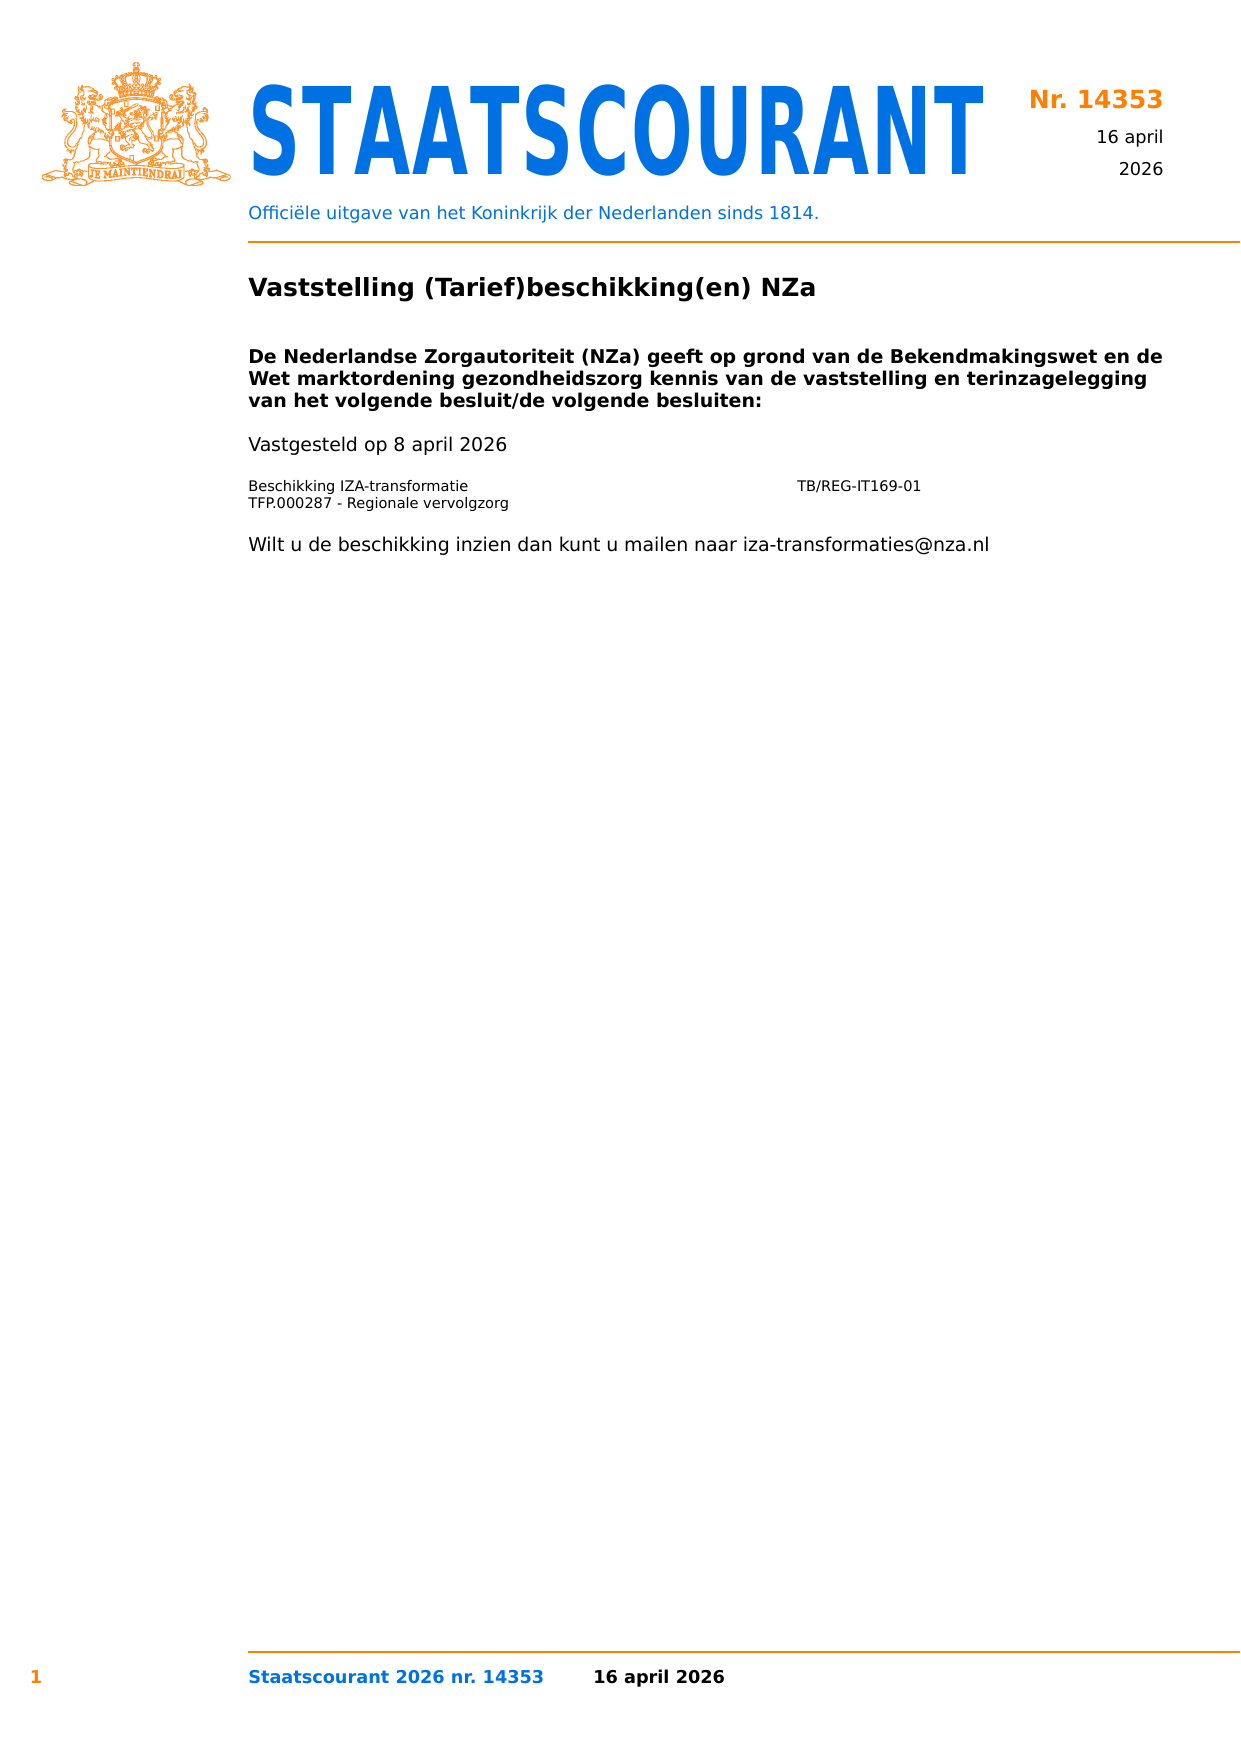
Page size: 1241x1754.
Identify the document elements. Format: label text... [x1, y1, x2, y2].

table_cell Officiële uitgave van het Koninkrijk der Nederlanden sinds 1814. [248, 203, 1240, 241]
text Vastgesteld op 8 april 2026 [248, 434, 1163, 456]
table_header TB/REG-IT169-01 [791, 478, 1163, 512]
table_header STAATSCOURANT [248, 62, 998, 203]
picture [41, 62, 231, 186]
table_cell 2026 [998, 153, 1240, 203]
table_cell 16 april [998, 121, 1240, 153]
table_header [25, 62, 248, 241]
text Wilt u de beschikking inzien dan kunt u mailen naar iza-transformaties@nza.nl [248, 533, 1163, 555]
table_header Nr. 14353 [998, 62, 1240, 121]
text De Nederlandse Zorgautoriteit (NZa) geeft op grond van de Bekendmakingswet en de Wet marktordening gezondheidszorg kennis van de vaststelling en terinzagelegging van het volgende besluit/de volgende besluiten: [248, 346, 1163, 412]
subtitle Vaststelling (Tarief)beschikking(en) NZa [248, 273, 1163, 302]
table_header Beschikking IZA-transformatie TFP.000287 - Regionale vervolgzorg [248, 478, 791, 512]
